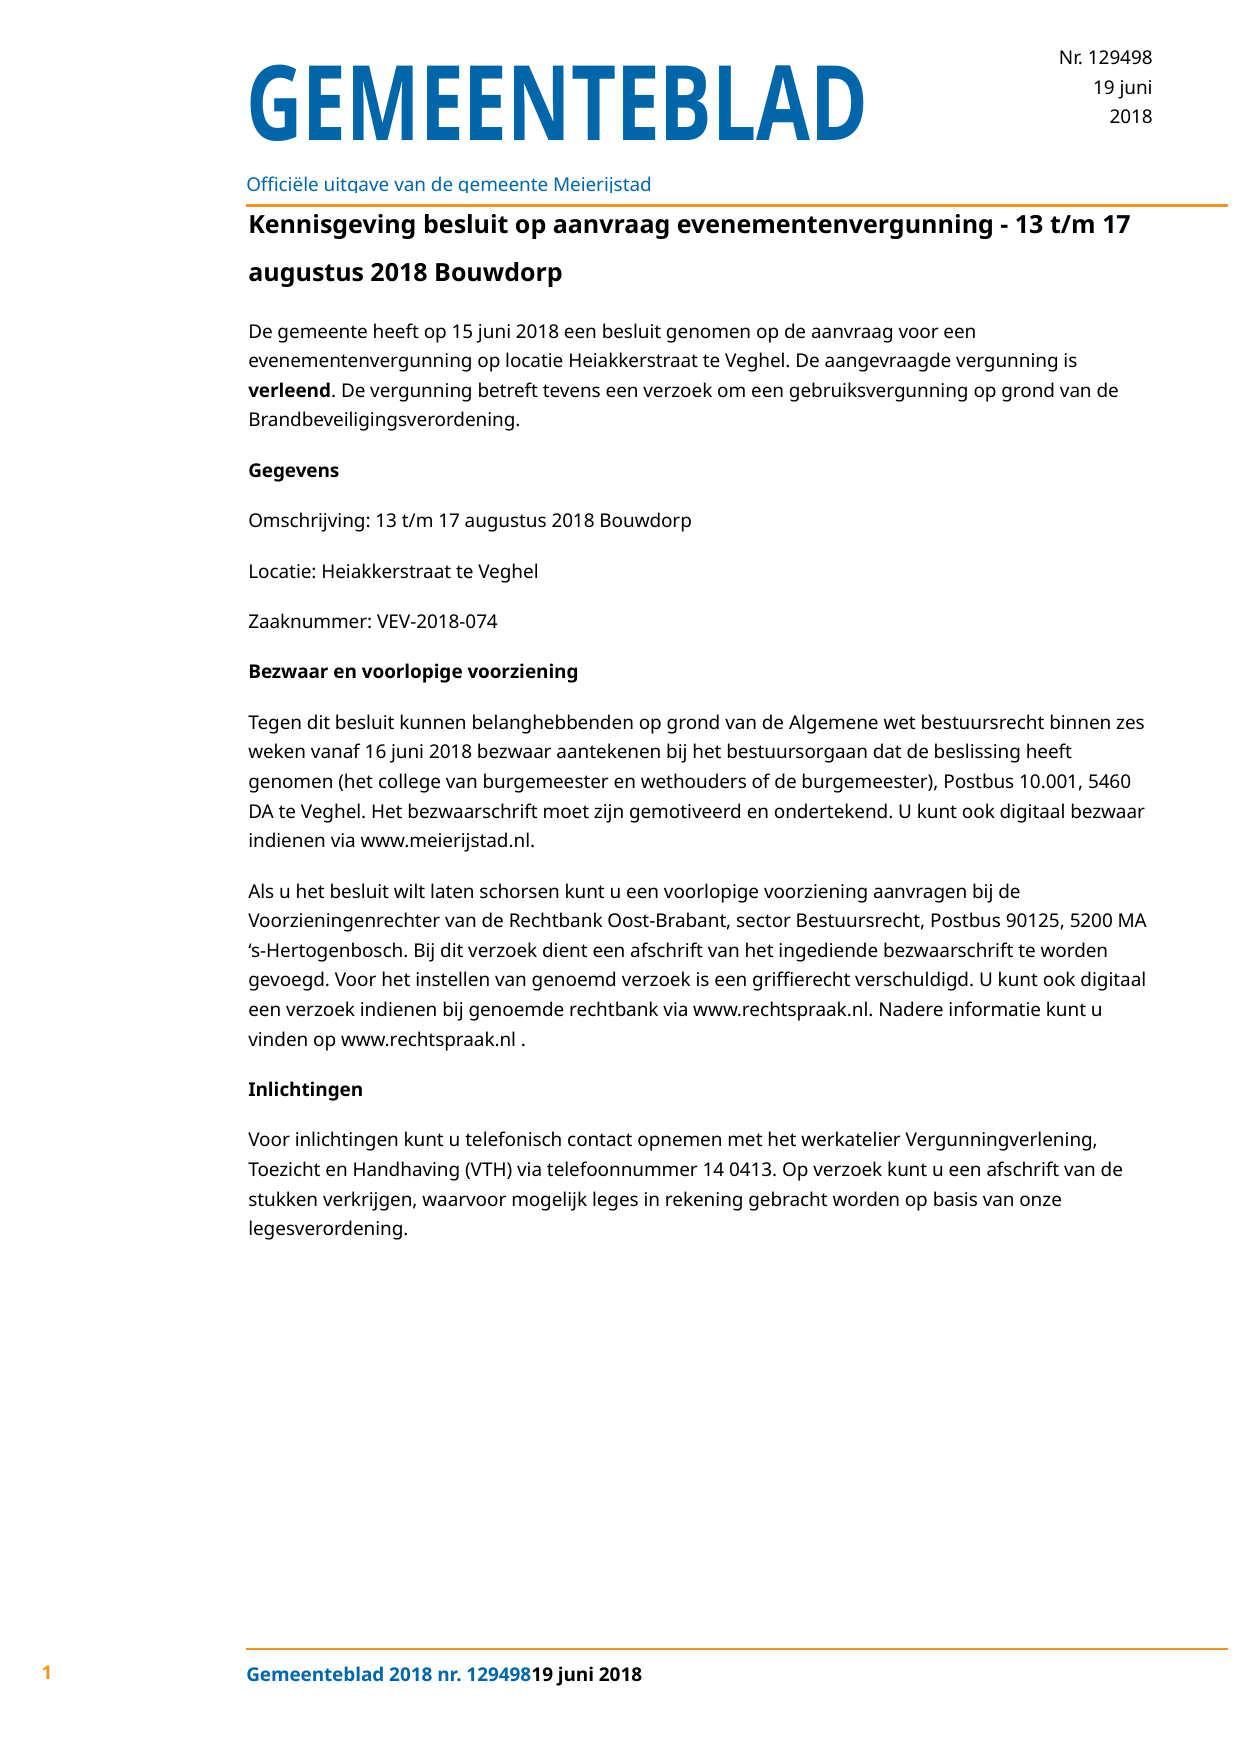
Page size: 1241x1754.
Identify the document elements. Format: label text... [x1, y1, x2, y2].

text Tegen dit besluit kunnen belanghebbenden op grond van de Algemene wet bestuursrecht binnen zes weken vanaf 16 juni 2018 bezwaar aantekenen bij het bestuursorgaan dat de beslissing heeft genomen (het college van burgemeester en wethouders of de burgemeester), Postbus 10.001, 5460 DA te Veghel. Het bezwaarschrift moet zijn gemotiveerd en ondertekend. U kunt ook digitaal bezwaar indienen via www.meierijstad.nl. [248, 709, 1152, 853]
text Locatie: Heiakkerstraat te Veghel [248, 558, 1152, 584]
text Bezwaar en voorlopige voorziening [248, 659, 1152, 684]
text Voor inlichtingen kunt u telefonisch contact opnemen met het werkatelier Vergunningverlening, Toezicht en Handhaving (VTH) via telefoonnummer 14 0413. Op verzoek kunt u een afschrift van de stukken verkrijgen, waarvoor mogelijk leges in rekening gebracht worden op basis van onze legesverordening. [248, 1127, 1152, 1241]
text Kennisgeving besluit op aanvraag evenementenvergunning - 13 t/m 17 augustus 2018 Bouwdorp [248, 207, 1152, 288]
text Omschrijving: 13 t/m 17 augustus 2018 Bouwdorp [248, 507, 1152, 533]
text Inlichtingen [248, 1076, 1152, 1102]
text Gegevens [248, 457, 1152, 483]
text Als u het besluit wilt laten schorsen kunt u een voorlopige voorziening aanvragen bij de Voorzieningenrechter van de Rechtbank Oost-Brabant, sector Bestuursrecht, Postbus 90125, 5200 MA ‘s-Hertogenbosch. Bij dit verzoek dient een afschrift van het ingediende bezwaarschrift te worden gevoegd. Voor het instellen van genoemd verzoek is een griffierecht verschuldigd. U kunt ook digitaal een verzoek indienen bij genoemde rechtbank via www.rechtspraak.nl. Nadere informatie kunt u vinden op www.rechtspraak.nl . [248, 878, 1152, 1052]
text De gemeente heeft op 15 juni 2018 een besluit genomen op de aanvraag voor een evenementenvergunning op locatie Heiakkerstraat te Veghel. De aangevraagde vergunning is verleend. De vergunning betreft tevens een verzoek om een gebruiksvergunning op grond van de Brandbeveiligingsverordening. [248, 318, 1152, 432]
text Zaaknummer: VEV-2018-074 [248, 608, 1152, 634]
picture [41, 47, 231, 172]
